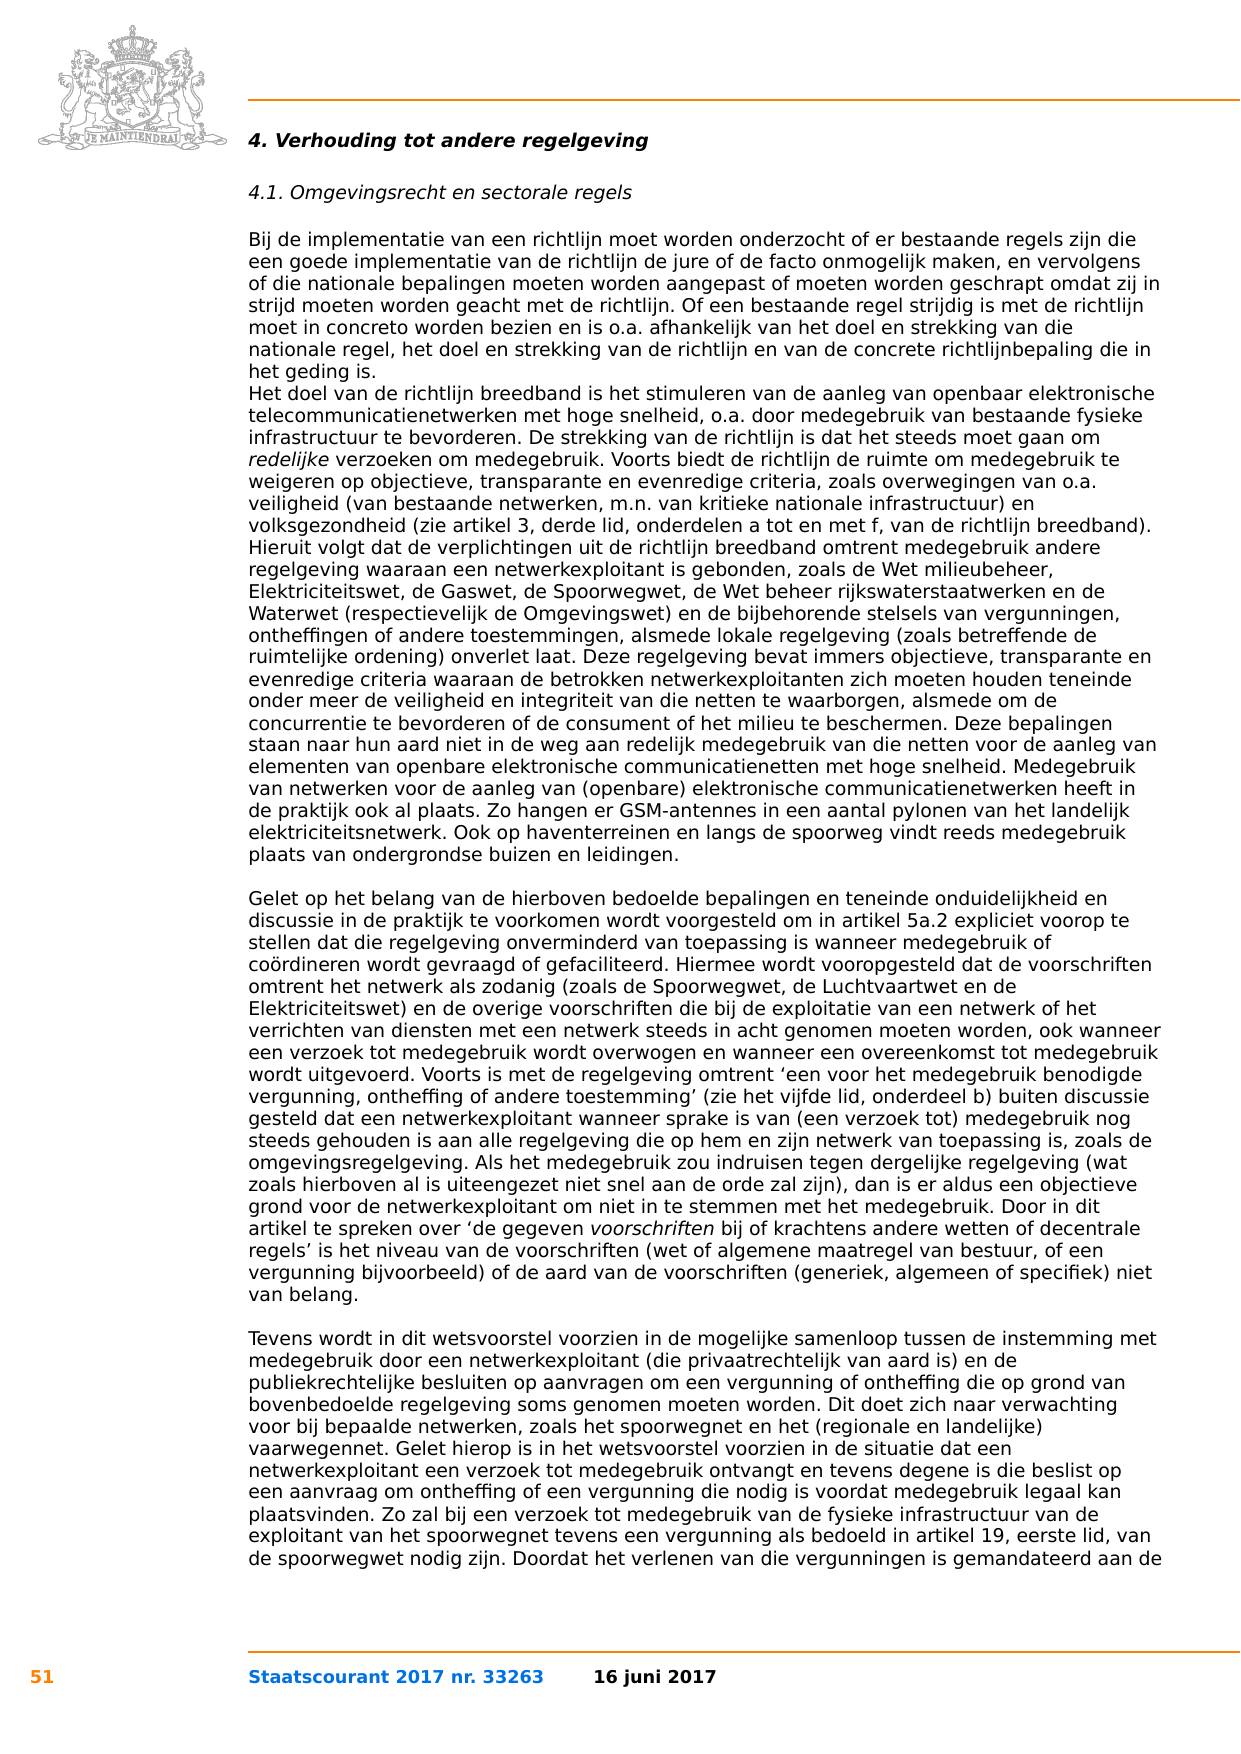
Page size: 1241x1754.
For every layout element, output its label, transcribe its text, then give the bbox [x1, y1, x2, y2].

picture [38, 25, 227, 150]
text Gelet op het belang van de hierboven bedoelde bepalingen en teneinde onduidelijkheid en discussie in de praktijk te voorkomen wordt voorgesteld om in artikel 5a.2 expliciet voorop te stellen dat die regelgeving onverminderd van toepassing is wanneer medegebruik of coördineren wordt gevraagd of gefaciliteerd. Hiermee wordt vooropgesteld dat de voorschriften omtrent het netwerk als zodanig (zoals de Spoorwegwet, de Luchtvaartwet en de Elektriciteitswet) en de overige voorschriften die bij de exploitatie van een netwerk of het verrichten van diensten met een netwerk steeds in acht genomen moeten worden, ook wanneer een verzoek tot medegebruik wordt overwogen en wanneer een overeenkomst tot medegebruik wordt uitgevoerd. Voorts is met de regelgeving omtrent ‘een voor het medegebruik benodigde vergunning, ontheffing of andere toestemming’ (zie het vijfde lid, onderdeel b) buiten discussie gesteld dat een netwerkexploitant wanneer sprake is van (een verzoek tot) medegebruik nog steeds gehouden is aan alle regelgeving die op hem en zijn netwerk van toepassing is, zoals de omgevingsregelgeving. Als het medegebruik zou indruisen tegen dergelijke regelgeving (wat zoals hierboven al is uiteengezet niet snel aan de orde zal zijn), dan is er aldus een objectieve grond voor de netwerkexploitant om niet in te stemmen met het medegebruik. Door in dit artikel te spreken over ‘de gegeven voorschriften bij of krachtens andere wetten of decentrale regels’ is het niveau van de voorschriften (wet of algemene maatregel van bestuur, of een vergunning bijvoorbeeld) of de aard van de voorschriften (generiek, algemeen of specifiek) niet van belang. [248, 888, 1163, 1306]
text Het doel van de richtlijn breedband is het stimuleren van de aanleg van openbaar elektronische telecommunicatienetwerken met hoge snelheid, o.a. door medegebruik van bestaande fysieke infrastructuur te bevorderen. De strekking van de richtlijn is dat het steeds moet gaan om redelijke verzoeken om medegebruik. Voorts biedt de richtlijn de ruimte om medegebruik te weigeren op objectieve, transparante en evenredige criteria, zoals overwegingen van o.a. veiligheid (van bestaande netwerken, m.n. van kritieke nationale infrastructuur) en volksgezondheid (zie artikel 3, derde lid, onderdelen a tot en met f, van de richtlijn breedband). Hieruit volgt dat de verplichtingen uit de richtlijn breedband omtrent medegebruik andere regelgeving waaraan een netwerkexploitant is gebonden, zoals de Wet milieubeheer, Elektriciteitswet, de Gaswet, de Spoorwegwet, de Wet beheer rijkswaterstaatwerken en de Waterwet (respectievelijk de Omgevingswet) en de bijbehorende stelsels van vergunningen, ontheffingen of andere toestemmingen, alsmede lokale regelgeving (zoals betreffende de ruimtelijke ordening) onverlet laat. Deze regelgeving bevat immers objectieve, transparante en evenredige criteria waaraan de betrokken netwerkexploitanten zich moeten houden teneinde onder meer de veiligheid en integriteit van die netten te waarborgen, alsmede om de concurrentie te bevorderen of de consument of het milieu te beschermen. Deze bepalingen staan naar hun aard niet in de weg aan redelijk medegebruik van die netten voor de aanleg van elementen van openbare elektronische communicatienetten met hoge snelheid. Medegebruik van netwerken voor de aanleg van (openbare) elektronische communicatienetwerken heeft in de praktijk ook al plaats. Zo hangen er GSM-antennes in een aantal pylonen van het landelijk elektriciteitsnetwerk. Ook op haventerreinen en langs de spoorweg vindt reeds medegebruik plaats van ondergrondse buizen en leidingen. [248, 383, 1163, 866]
subtitle 4.1. Omgevingsrecht en sectorale regels [248, 182, 1163, 204]
text Bij de implementatie van een richtlijn moet worden onderzocht of er bestaande regels zijn die een goede implementatie van de richtlijn de jure of de facto onmogelijk maken, en vervolgens of die nationale bepalingen moeten worden aangepast of moeten worden geschrapt omdat zij in strijd moeten worden geacht met de richtlijn. Of een bestaande regel strijdig is met de richtlijn moet in concreto worden bezien en is o.a. afhankelijk van het doel en strekking van die nationale regel, het doel en strekking van de richtlijn en van de concrete richtlijnbepaling die in het geding is. [248, 229, 1163, 383]
subtitle 4. Verhouding tot andere regelgeving [248, 130, 1163, 152]
text Tevens wordt in dit wetsvoorstel voorzien in de mogelijke samenloop tussen de instemming met medegebruik door een netwerkexploitant (die privaatrechtelijk van aard is) en de publiekrechtelijke besluiten op aanvragen om een vergunning of ontheffing die op grond van bovenbedoelde regelgeving soms genomen moeten worden. Dit doet zich naar verwachting voor bij bepaalde netwerken, zoals het spoorwegnet en het (regionale en landelijke) vaarwegennet. Gelet hierop is in het wetsvoorstel voorzien in de situatie dat een netwerkexploitant een verzoek tot medegebruik ontvangt en tevens degene is die beslist op een aanvraag om ontheffing of een vergunning die nodig is voordat medegebruik legaal kan plaatsvinden. Zo zal bij een verzoek tot medegebruik van de fysieke infrastructuur van de exploitant van het spoorwegnet tevens een vergunning als bedoeld in artikel 19, eerste lid, van de spoorwegwet nodig zijn. Doordat het verlenen van die vergunningen is gemandateerd aan de [248, 1328, 1163, 1569]
